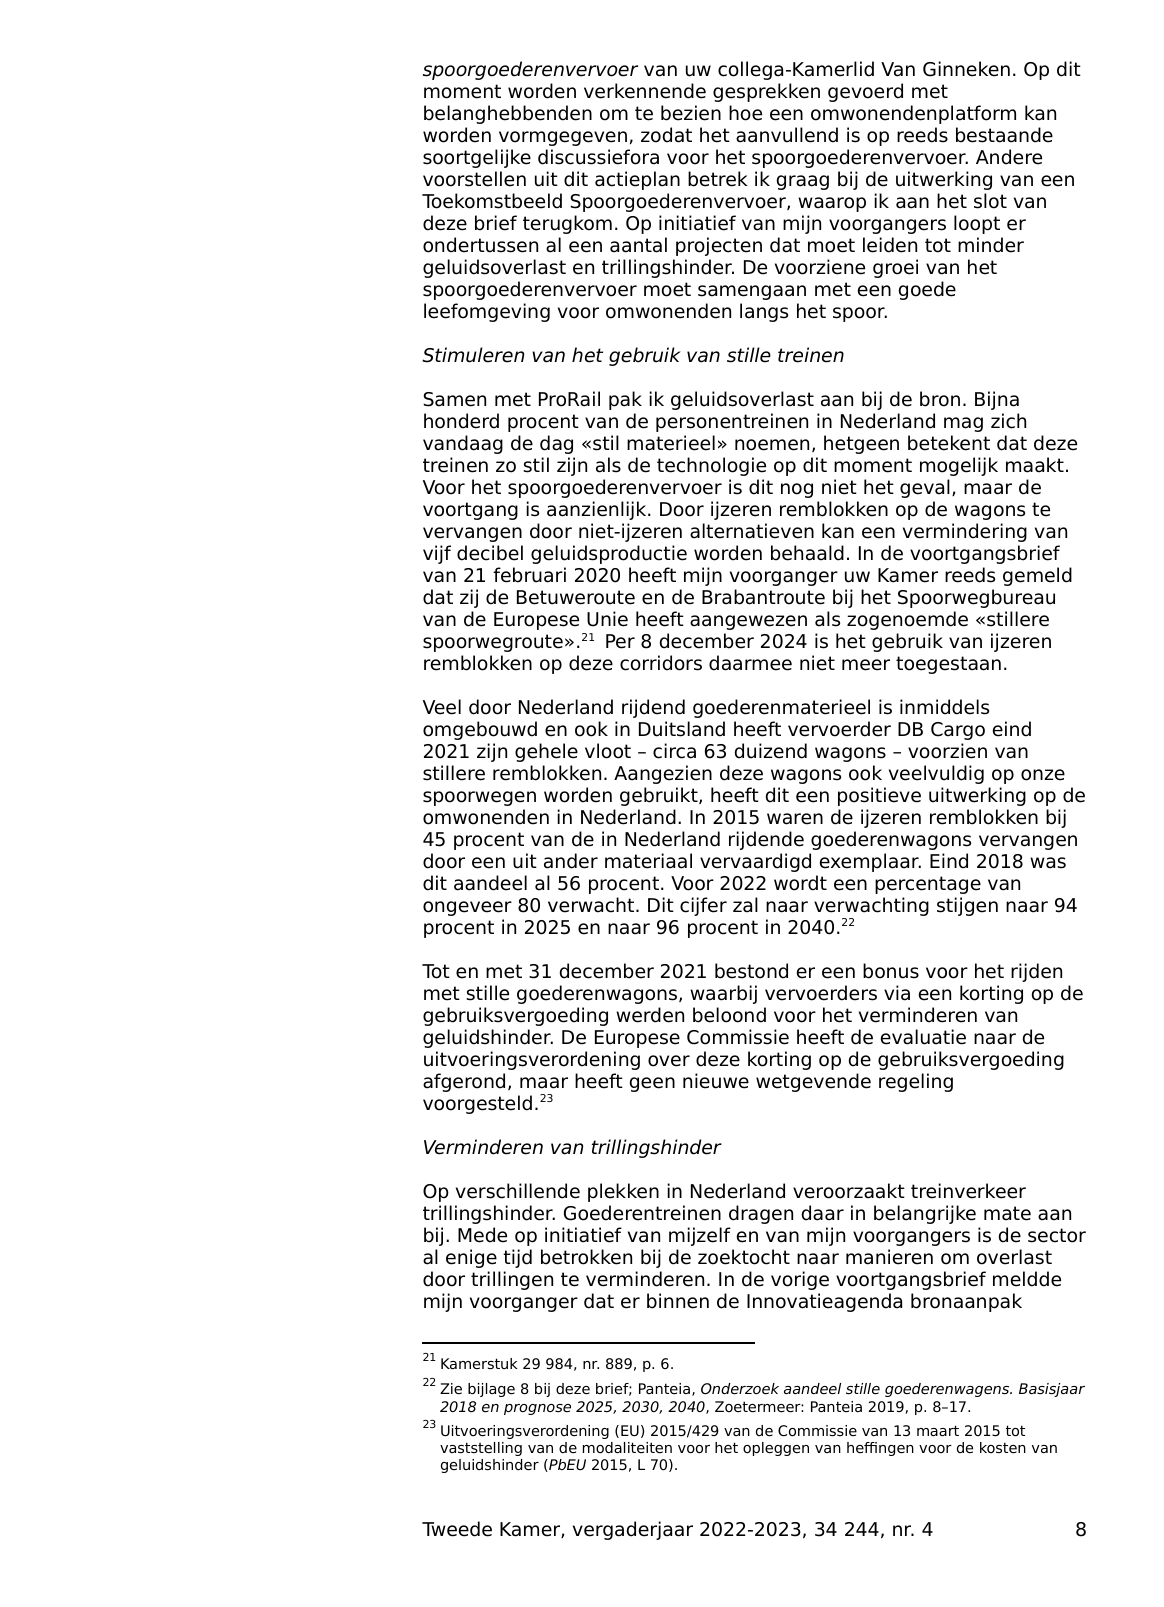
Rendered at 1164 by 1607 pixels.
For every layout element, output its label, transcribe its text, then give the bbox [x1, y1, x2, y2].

subtitle Verminderen van trillingshinder [422, 1137, 1087, 1159]
text Kamerstuk 29 984, nr. 889, p. 6. [422, 1352, 1087, 1374]
text Zie bijlage 8 bij deze brief; Panteia, Onderzoek aandeel stille goederenwagens. Basisjaar 2018 en prognose 2025, 2030, 2040, Zoetermeer: Panteia 2019, p. 8–17. [422, 1377, 1087, 1416]
text spoorgoederenvervoer van uw collega-Kamerlid Van Ginneken. Op dit moment worden verkennende gesprekken gevoerd met belanghebbenden om te bezien hoe een omwonendenplatform kan worden vormgegeven, zodat het aanvullend is op reeds bestaande soortgelijke discussiefora voor het spoorgoederenvervoer. Andere voorstellen uit dit actieplan betrek ik graag bij de uitwerking van een Toekomstbeeld Spoorgoederenvervoer, waarop ik aan het slot van deze brief terugkom. Op initiatief van mijn voorgangers loopt er ondertussen al een aantal projecten dat moet leiden tot minder geluidsoverlast en trillingshinder. De voorziene groei van het spoorgoederenvervoer moet samengaan met een goede leefomgeving voor omwonenden langs het spoor. [422, 59, 1087, 323]
text Uitvoeringsverordening (EU) 2015/429 van de Commissie van 13 maart 2015 tot vaststelling van de modaliteiten voor het opleggen van heffingen voor de kosten van geluidshinder (PbEU 2015, L 70). [422, 1418, 1087, 1474]
text Samen met ProRail pak ik geluidsoverlast aan bij de bron. Bijna honderd procent van de personentreinen in Nederland mag zich vandaag de dag «stil materieel» noemen, hetgeen betekent dat deze treinen zo stil zijn als de technologie op dit moment mogelijk maakt. Voor het spoorgoederenvervoer is dit nog niet het geval, maar de voortgang is aanzienlijk. Door ijzeren remblokken op de wagons te vervangen door niet-ijzeren alternatieven kan een vermindering van vijf decibel geluidsproductie worden behaald. In de voortgangsbrief van 21 februari 2020 heeft mijn voorganger uw Kamer reeds gemeld dat zij de Betuweroute en de Brabantroute bij het Spoorwegbureau van de Europese Unie heeft aangewezen als zogenoemde «stillere spoorwegroute». Per 8 december 2024 is het gebruik van ijzeren remblokken op deze corridors daarmee niet meer toegestaan. [422, 389, 1087, 675]
text Veel door Nederland rijdend goederenmaterieel is inmiddels omgebouwd en ook in Duitsland heeft vervoerder DB Cargo eind 2021 zijn gehele vloot – circa 63 duizend wagons – voorzien van stillere remblokken. Aangezien deze wagons ook veelvuldig op onze spoorwegen worden gebruikt, heeft dit een positieve uitwerking op de omwonenden in Nederland. In 2015 waren de ijzeren remblokken bij 45 procent van de in Nederland rijdende goederenwagons vervangen door een uit ander materiaal vervaardigd exemplaar. Eind 2018 was dit aandeel al 56 procent. Voor 2022 wordt een percentage van ongeveer 80 verwacht. Dit cijfer zal naar verwachting stijgen naar 94 procent in 2025 en naar 96 procent in 2040. [422, 697, 1087, 939]
text Tot en met 31 december 2021 bestond er een bonus voor het rijden met stille goederenwagons, waarbij vervoerders via een korting op de gebruiksvergoeding werden beloond voor het verminderen van geluidshinder. De Europese Commissie heeft de evaluatie naar de uitvoeringsverordening over deze korting op de gebruiksvergoeding afgerond, maar heeft geen nieuwe wetgevende regeling voorgesteld. [422, 961, 1087, 1115]
subtitle Stimuleren van het gebruik van stille treinen [422, 345, 1087, 367]
text Op verschillende plekken in Nederland veroorzaakt treinverkeer trillingshinder. Goederentreinen dragen daar in belangrijke mate aan bij. Mede op initiatief van mijzelf en van mijn voorgangers is de sector al enige tijd betrokken bij de zoektocht naar manieren om overlast door trillingen te verminderen. In de vorige voortgangsbrief meldde mijn voorganger dat er binnen de Innovatieagenda bronaanpak [422, 1181, 1087, 1313]
